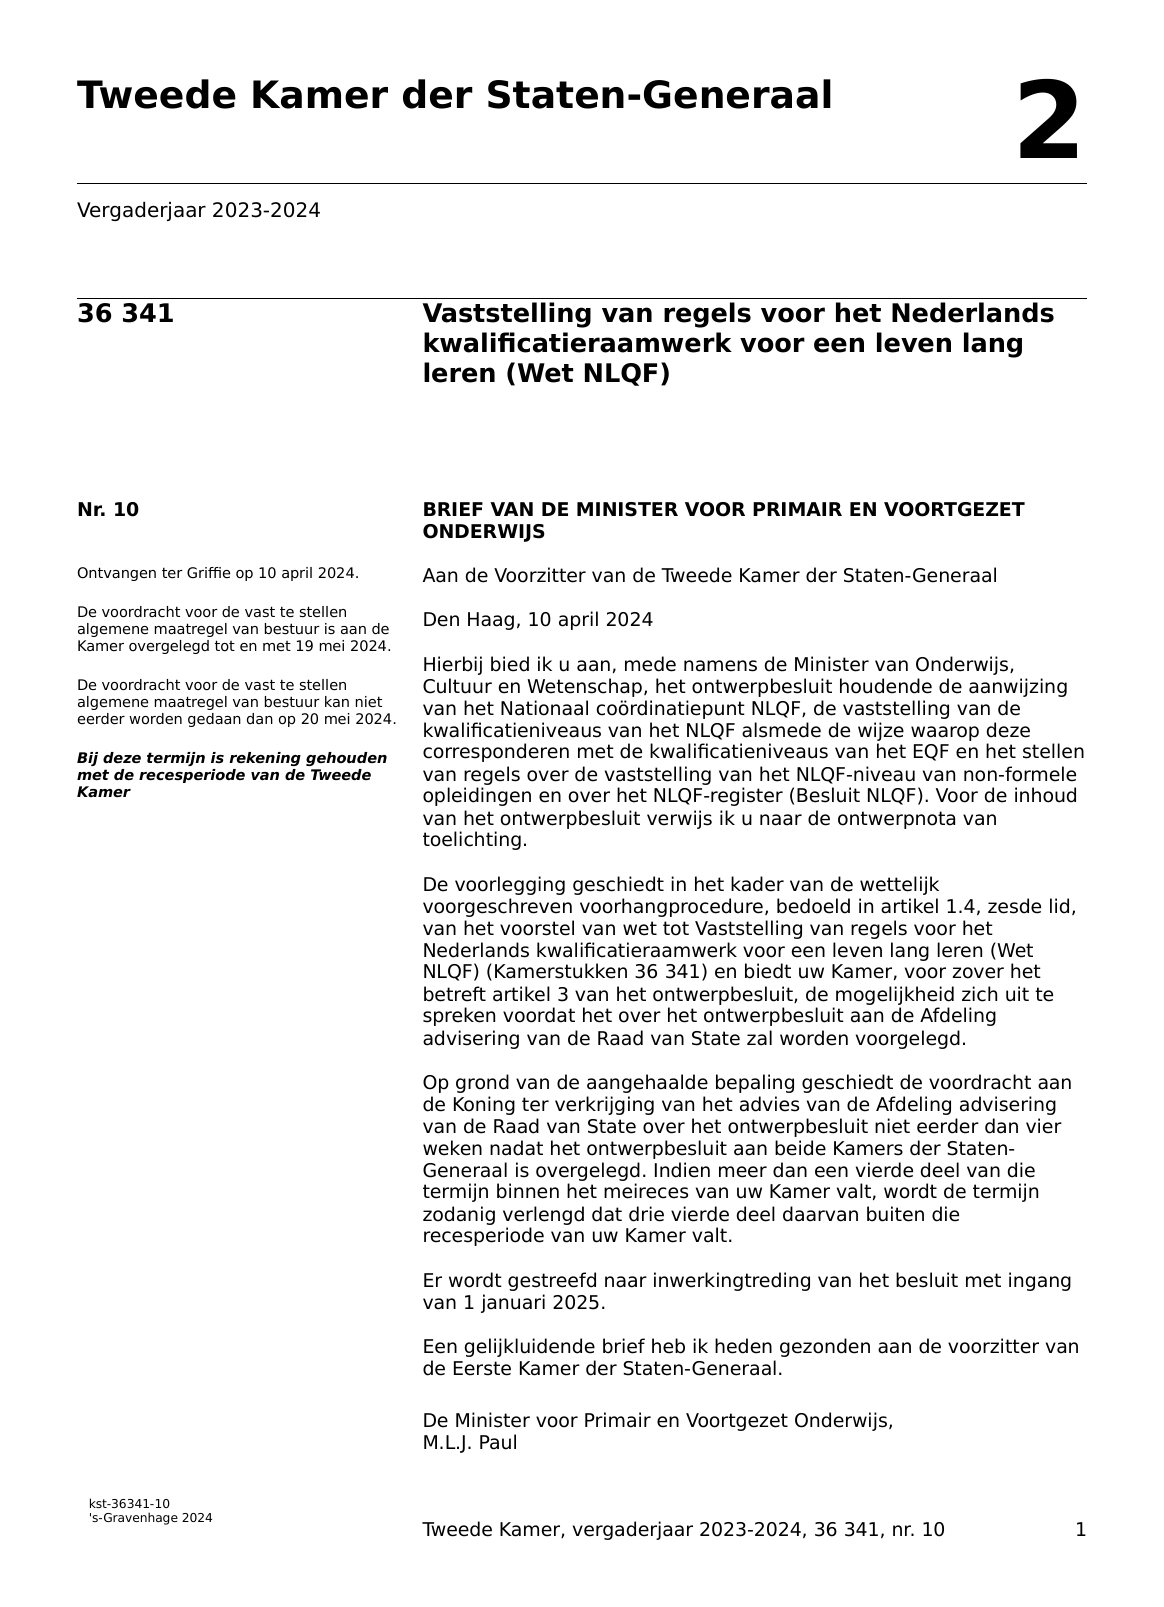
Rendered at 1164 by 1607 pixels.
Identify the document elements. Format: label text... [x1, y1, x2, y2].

text Er wordt gestreefd naar inwerkingtreding van het besluit met ingang van 1 januari 2025. [422, 1269, 1087, 1313]
text Den Haag, 10 april 2024 [422, 609, 1087, 631]
text Hierbij bied ik u aan, mede namens de Minister van Onderwijs, Cultuur en Wetenschap, het ontwerpbesluit houdende de aanwijzing van het Nationaal coördinatiepunt NLQF, de vaststelling van de kwalificatieniveaus van het NLQF alsmede de wijze waarop deze corresponderen met de kwalificatieniveaus van het EQF en het stellen van regels over de vaststelling van het NLQF-niveau van non-formele opleidingen en over het NLQF-register (Besluit NLQF). Voor de inhoud van het ontwerpbesluit verwijs ik u naar de ontwerpnota van toelichting. [422, 653, 1087, 851]
text kst-36341-10 [88, 1497, 323, 1511]
text Aan de Voorzitter van de Tweede Kamer der Staten-Generaal [422, 565, 1087, 587]
text Een gelijkluidende brief heb ik heden gezonden aan de voorzitter van de Eerste Kamer der Staten-Generaal. [422, 1336, 1087, 1380]
text [77, 655, 399, 677]
text De voordracht voor de vast te stellen algemene maatregel van bestuur kan niet eerder worden gedaan dan op 20 mei 2024. [77, 677, 399, 728]
table_cell Vergaderjaar 2023-2024 [77, 184, 1087, 298]
text [77, 582, 399, 604]
subtitle Nr. 10 BRIEF VAN DE MINISTER VOOR PRIMAIR EN VOORTGEZET ONDERWIJS [77, 499, 1087, 543]
text De Minister voor Primair en Voortgezet Onderwijs, M.L.J. Paul [422, 1410, 1087, 1454]
text Bij deze termijn is rekening gehouden met de recesperiode van de Tweede Kamer [77, 750, 399, 801]
text De voorlegging geschiedt in het kader van de wettelijk voorgeschreven voorhangprocedure, bedoeld in artikel 1.4, zesde lid, van het voorstel van wet tot Vaststelling van regels voor het Nederlands kwalificatieraamwerk voor een leven lang leren (Wet NLQF) (Kamerstukken 36 341) en biedt uw Kamer, voor zover het betreft artikel 3 van het ontwerpbesluit, de mogelijkheid zich uit te spreken voordat het over het ontwerpbesluit aan de Afdeling advisering van de Raad van State zal worden voorgelegd. [422, 873, 1087, 1049]
text [77, 728, 399, 750]
text De voordracht voor de vast te stellen algemene maatregel van bestuur is aan de Kamer overgelegd tot en met 19 mei 2024. [77, 604, 399, 655]
subtitle 36 341 Vaststelling van regels voor het Nederlands kwalificatieraamwerk voor een leven lang leren (Wet NLQF) [77, 299, 1087, 388]
text 's-Gravenhage 2024 [88, 1511, 323, 1525]
text Op grond van de aangehaalde bepaling geschiedt de voordracht aan de Koning ter verkrijging van het advies van de Afdeling advisering van de Raad van State over het ontwerpbesluit niet eerder dan vier weken nadat het ontwerpbesluit aan beide Kamers der Staten-Generaal is overgelegd. Indien meer dan een vierde deel van die termijn binnen het meireces van uw Kamer valt, wordt de termijn zodanig verlengd dat drie vierde deel daarvan buiten die recesperiode van uw Kamer valt. [422, 1072, 1087, 1247]
table_header Tweede Kamer der Staten-Generaal [77, 59, 886, 183]
text Ontvangen ter Griffie op 10 april 2024. [77, 565, 399, 582]
table_header 2 [886, 59, 1087, 183]
